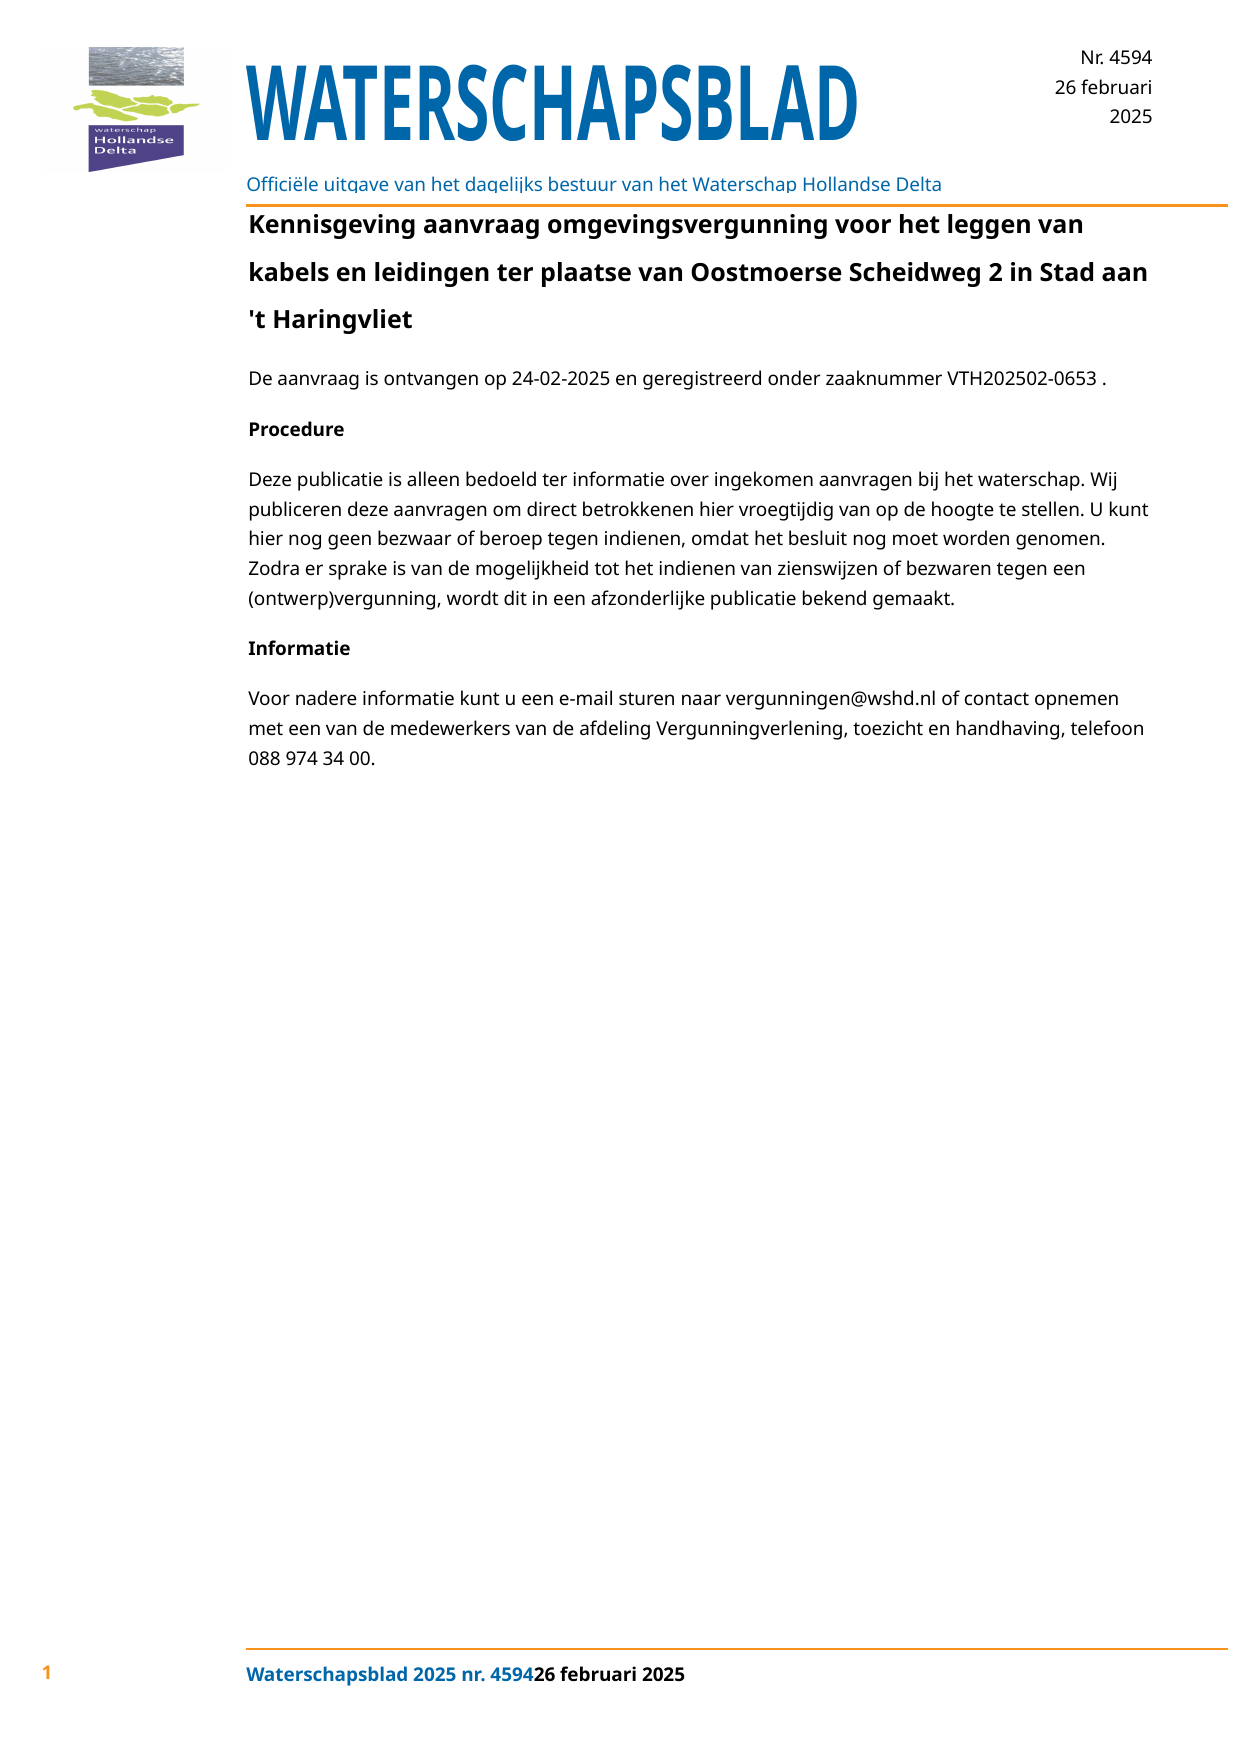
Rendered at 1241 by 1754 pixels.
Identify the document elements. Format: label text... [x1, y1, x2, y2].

text Procedure [248, 416, 1152, 442]
text Kennisgeving aanvraag omgevingsvergunning voor het leggen van kabels en leidingen ter plaatse van Oostmoerse Scheidweg 2 in Stad aan 't Haringvliet [248, 207, 1152, 336]
text Voor nadere informatie kunt u een e-mail sturen naar vergunningen@wshd.nl of contact opnemen met een van de medewerkers van de afdeling Vergunningverlening, toezicht en handhaving, telefoon 088 974 34 00. [248, 686, 1152, 770]
text De aanvraag is ontvangen op 24-02-2025 en geregistreerd onder zaaknummer VTH202502-0653 . [248, 366, 1152, 391]
text Deze publicatie is alleen bedoeld ter informatie over ingekomen aanvragen bij het waterschap. Wij publiceren deze aanvragen om direct betrokkenen hier vroegtijdig van op de hoogte te stellen. U kunt hier nog geen bezwaar of beroep tegen indienen, omdat het besluit nog moet worden genomen. Zodra er sprake is van de mogelijkheid tot het indienen van zienswijzen of bezwaren tegen een (ontwerp)vergunning, wordt dit in een afzonderlijke publicatie bekend gemaakt. [248, 466, 1152, 610]
text Informatie [248, 635, 1152, 661]
picture [41, 47, 231, 172]
